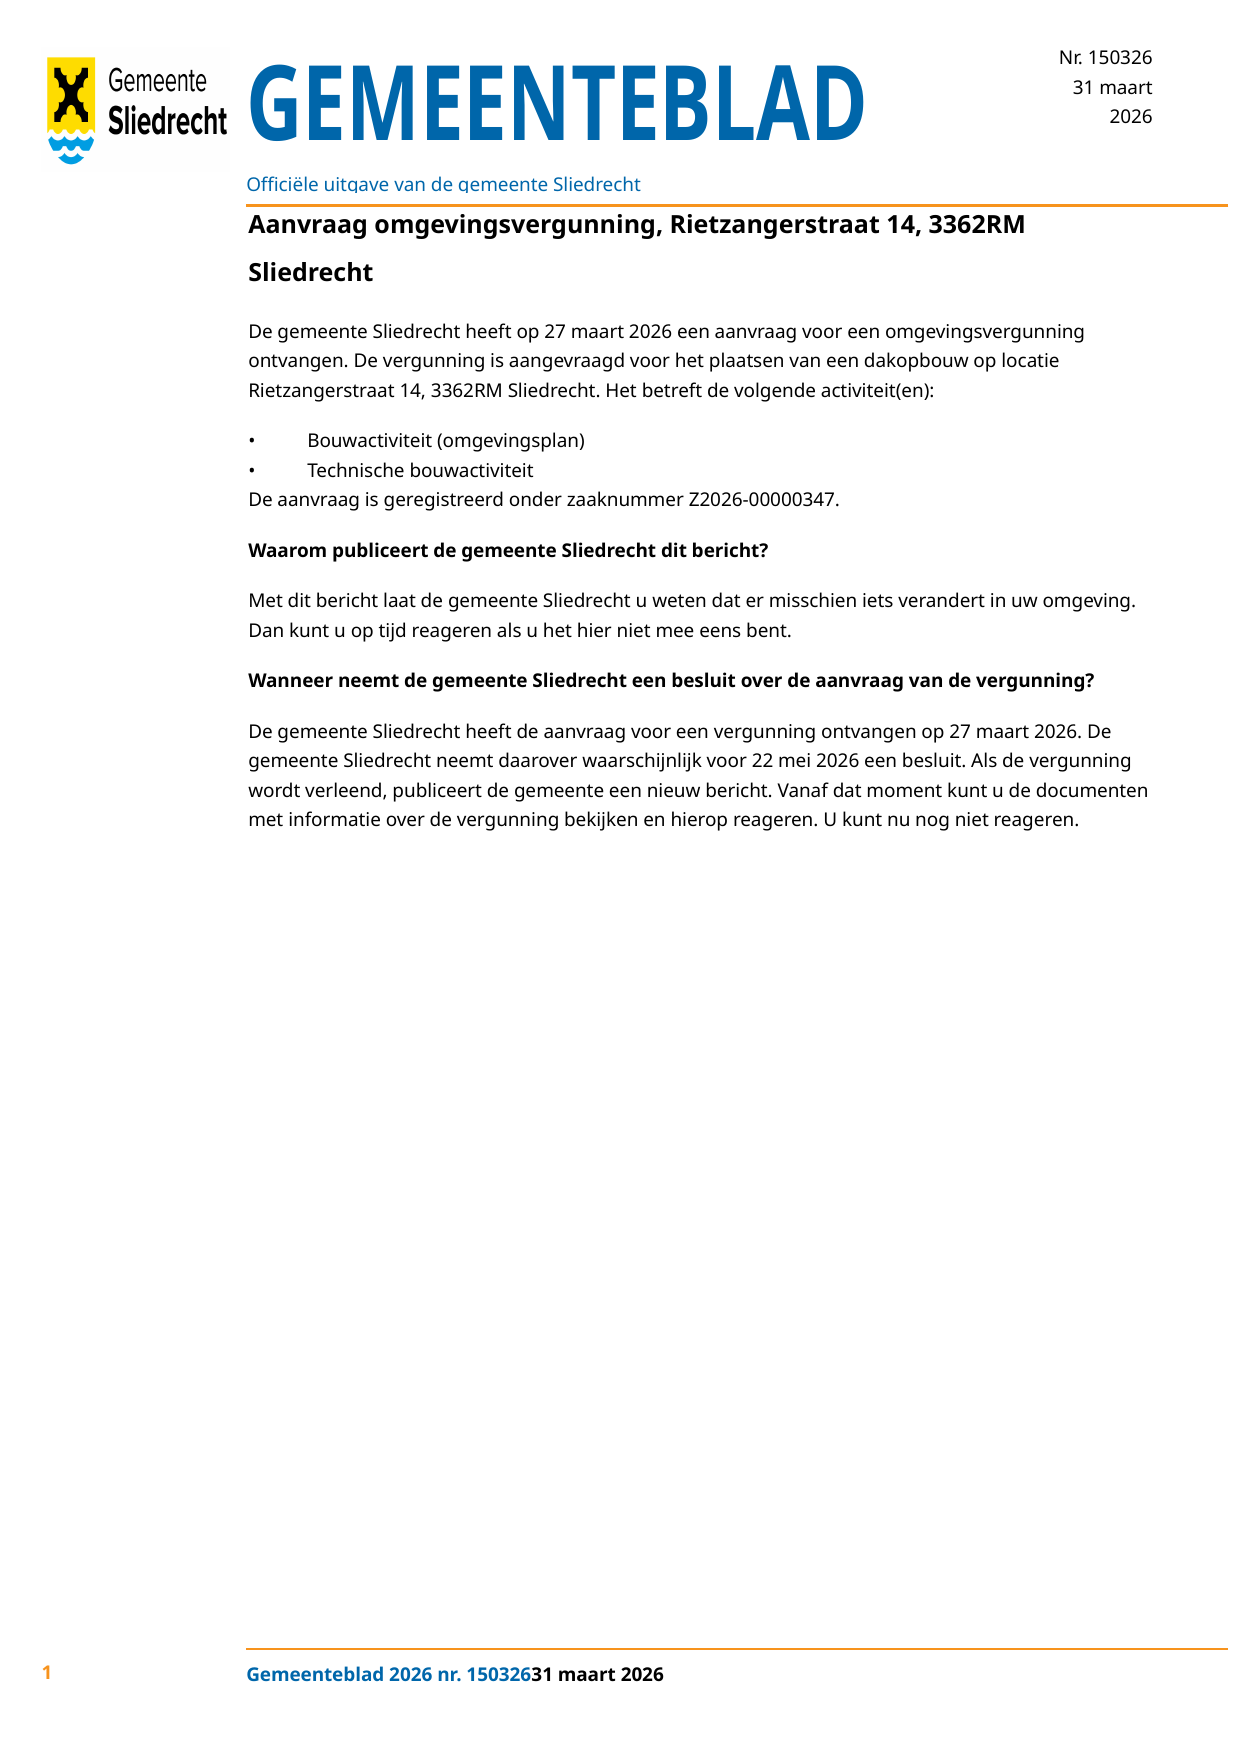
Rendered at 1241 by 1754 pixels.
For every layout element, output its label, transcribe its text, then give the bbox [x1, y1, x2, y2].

text De gemeente Sliedrecht heeft op 27 maart 2026 een aanvraag voor een omgevingsvergunning ontvangen. De vergunning is aangevraagd voor het plaatsen van een dakopbouw op locatie Rietzangerstraat 14, 3362RM Sliedrecht. Het betreft de volgende activiteit(en): [248, 318, 1152, 403]
text Aanvraag omgevingsvergunning, Rietzangerstraat 14, 3362RM Sliedrecht [248, 207, 1152, 288]
picture [41, 47, 231, 172]
text Waarom publiceert de gemeente Sliedrecht dit bericht? [248, 537, 1152, 563]
text Wanneer neemt de gemeente Sliedrecht een besluit over de aanvraag van de vergunning? [248, 667, 1152, 693]
text De gemeente Sliedrecht heeft de aanvraag voor een vergunning ontvangen op 27 maart 2026. De gemeente Sliedrecht neemt daarover waarschijnlijk voor 22 mei 2026 een besluit. Als de vergunning wordt verleend, publiceert de gemeente een nieuw bericht. Vanaf dat moment kunt u de documenten met informatie over de vergunning bekijken en hierop reageren. U kunt nu nog niet reageren. [248, 718, 1152, 832]
text Met dit bericht laat de gemeente Sliedrecht u weten dat er misschien iets verandert in uw omgeving. Dan kunt u op tijd reageren als u het hier niet mee eens bent. [248, 587, 1152, 643]
list Technische bouwactiviteit [248, 457, 1152, 483]
list Bouwactiviteit (omgevingsplan) [248, 427, 1152, 453]
text De aanvraag is geregistreerd onder zaaknummer Z2026-00000347. [248, 487, 1152, 512]
